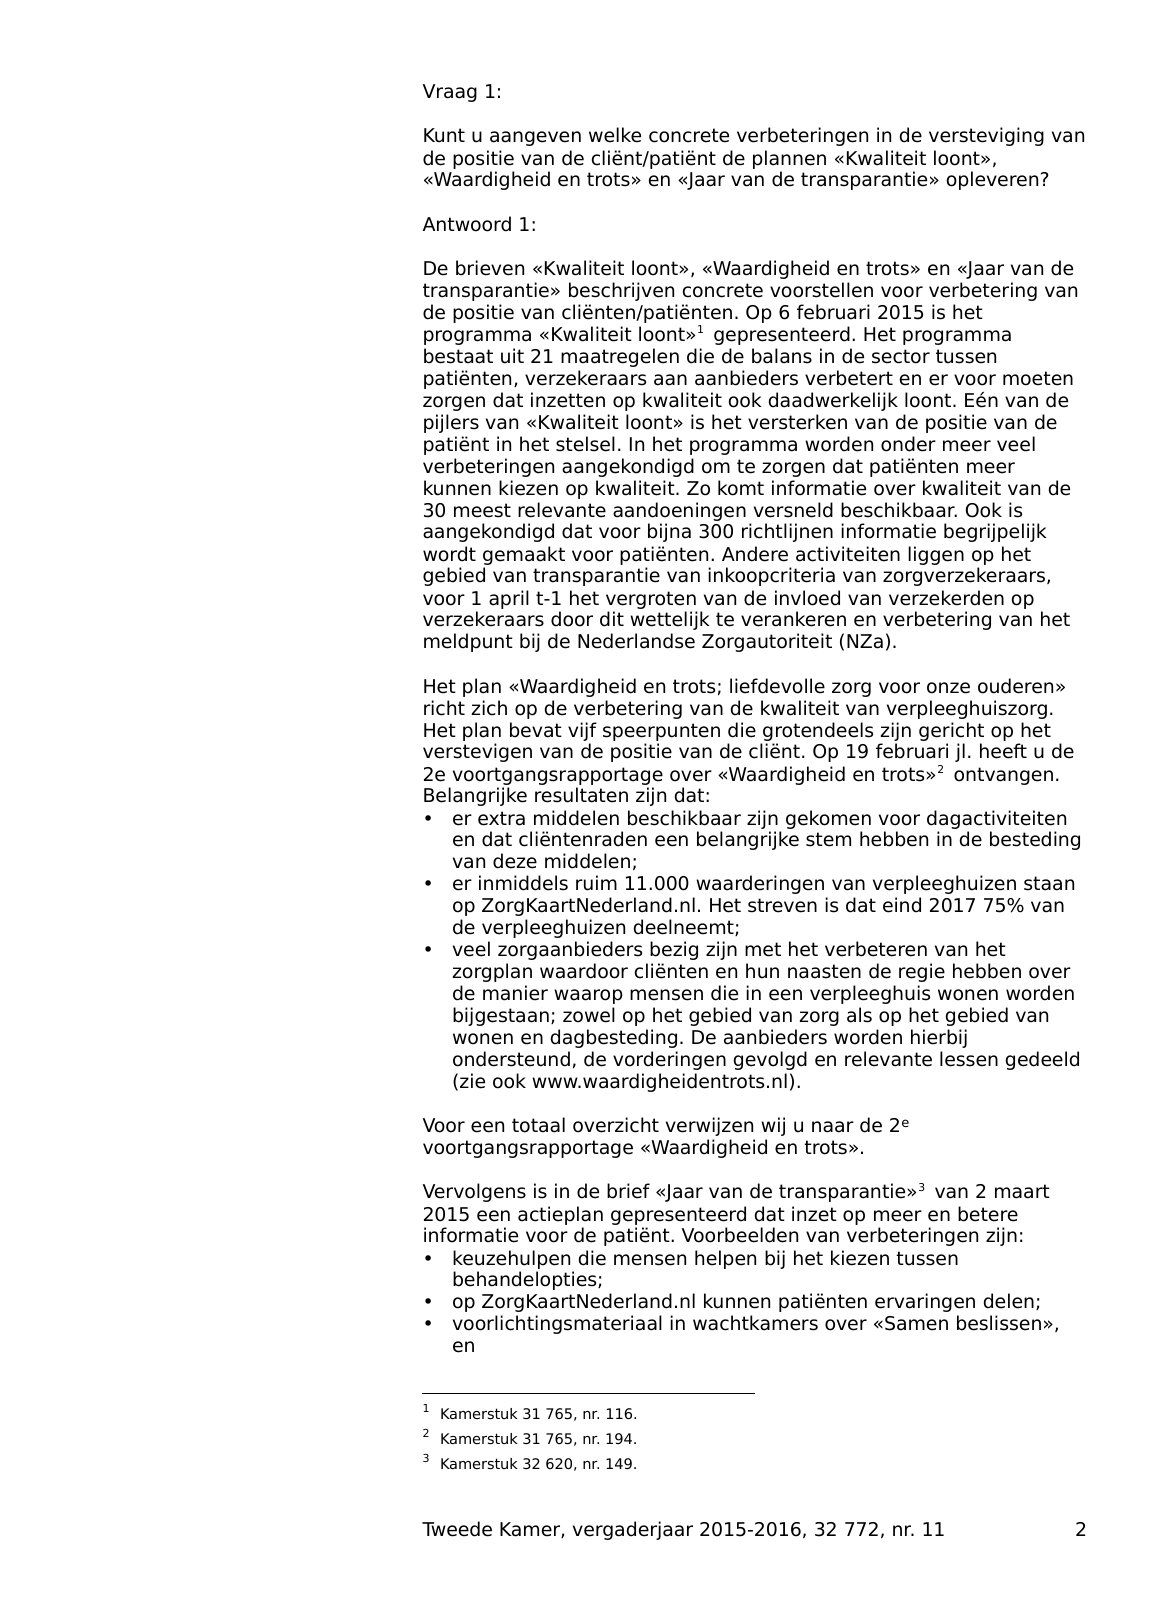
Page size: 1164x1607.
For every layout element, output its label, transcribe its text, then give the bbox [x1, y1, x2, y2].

text De brieven «Kwaliteit loont», «Waardigheid en trots» en «Jaar van de transparantie» beschrijven concrete voorstellen voor verbetering van de positie van cliënten/patiënten. Op 6 februari 2015 is het programma «Kwaliteit loont» gepresenteerd. Het programma bestaat uit 21 maatregelen die de balans in de sector tussen patiënten, verzekeraars aan aanbieders verbetert en er voor moeten zorgen dat inzetten op kwaliteit ook daadwerkelijk loont. Eén van de pijlers van «Kwaliteit loont» is het versterken van de positie van de patiënt in het stelsel. In het programma worden onder meer veel verbeteringen aangekondigd om te zorgen dat patiënten meer kunnen kiezen op kwaliteit. Zo komt informatie over kwaliteit van de 30 meest relevante aandoeningen versneld beschikbaar. Ook is aangekondigd dat voor bijna 300 richtlijnen informatie begrijpelijk wordt gemaakt voor patiënten. Andere activiteiten liggen op het gebied van transparantie van inkoopcriteria van zorgverzekeraars, voor 1 april t-1 het vergroten van de invloed van verzekerden op verzekeraars door dit wettelijk te verankeren en verbetering van het meldpunt bij de Nederlandse Zorgautoriteit (NZa). [422, 258, 1087, 653]
text Kunt u aangeven welke concrete verbeteringen in de versteviging van de positie van de cliënt/patiënt de plannen «Kwaliteit loont», «Waardigheid en trots» en «Jaar van de transparantie» opleveren? [422, 125, 1087, 191]
text Voor een totaal overzicht verwijzen wij u naar de 2e voortgangsrapportage «Waardigheid en trots». [422, 1115, 1087, 1159]
text • er extra middelen beschikbaar zijn gekomen voor dagactiviteiten en dat cliëntenraden een belangrijke stem hebben in de besteding van deze middelen; [422, 807, 1087, 873]
text • voorlichtingsmateriaal in wachtkamers over «Samen beslissen», en [422, 1313, 1087, 1357]
text • op ZorgKaartNederland.nl kunnen patiënten ervaringen delen; [422, 1291, 1087, 1313]
text • keuzehulpen die mensen helpen bij het kiezen tussen behandelopties; [422, 1247, 1087, 1291]
subtitle Vraag 1: [422, 81, 1087, 103]
subtitle Antwoord 1: [422, 213, 1087, 236]
text • er inmiddels ruim 11.000 waarderingen van verpleeghuizen staan op ZorgKaartNederland.nl. Het streven is dat eind 2017 75% van de verpleeghuizen deelneemt; [422, 873, 1087, 939]
text Kamerstuk 32 620, nr. 149. [422, 1452, 1087, 1474]
text • veel zorgaanbieders bezig zijn met het verbeteren van het zorgplan waardoor cliënten en hun naasten de regie hebben over de manier waarop mensen die in een verpleeghuis wonen worden bijgestaan; zowel op het gebied van zorg als op het gebied van wonen en dagbesteding. De aanbieders worden hierbij ondersteund, de vorderingen gevolgd en relevante lessen gedeeld (zie ook www.waardigheidentrots.nl). [422, 939, 1087, 1093]
text Vervolgens is in de brief «Jaar van de transparantie» van 2 maart 2015 een actieplan gepresenteerd dat inzet op meer en betere informatie voor de patiënt. Voorbeelden van verbeteringen zijn: [422, 1181, 1087, 1247]
text Kamerstuk 31 765, nr. 194. [422, 1427, 1087, 1449]
text Kamerstuk 31 765, nr. 116. [422, 1402, 1087, 1424]
text Het plan «Waardigheid en trots; liefdevolle zorg voor onze ouderen» richt zich op de verbetering van de kwaliteit van verpleeghuiszorg. Het plan bevat vijf speerpunten die grotendeels zijn gericht op het verstevigen van de positie van de cliënt. Op 19 februari jl. heeft u de 2e voortgangsrapportage over «Waardigheid en trots» ontvangen. Belangrijke resultaten zijn dat: [422, 676, 1087, 807]
